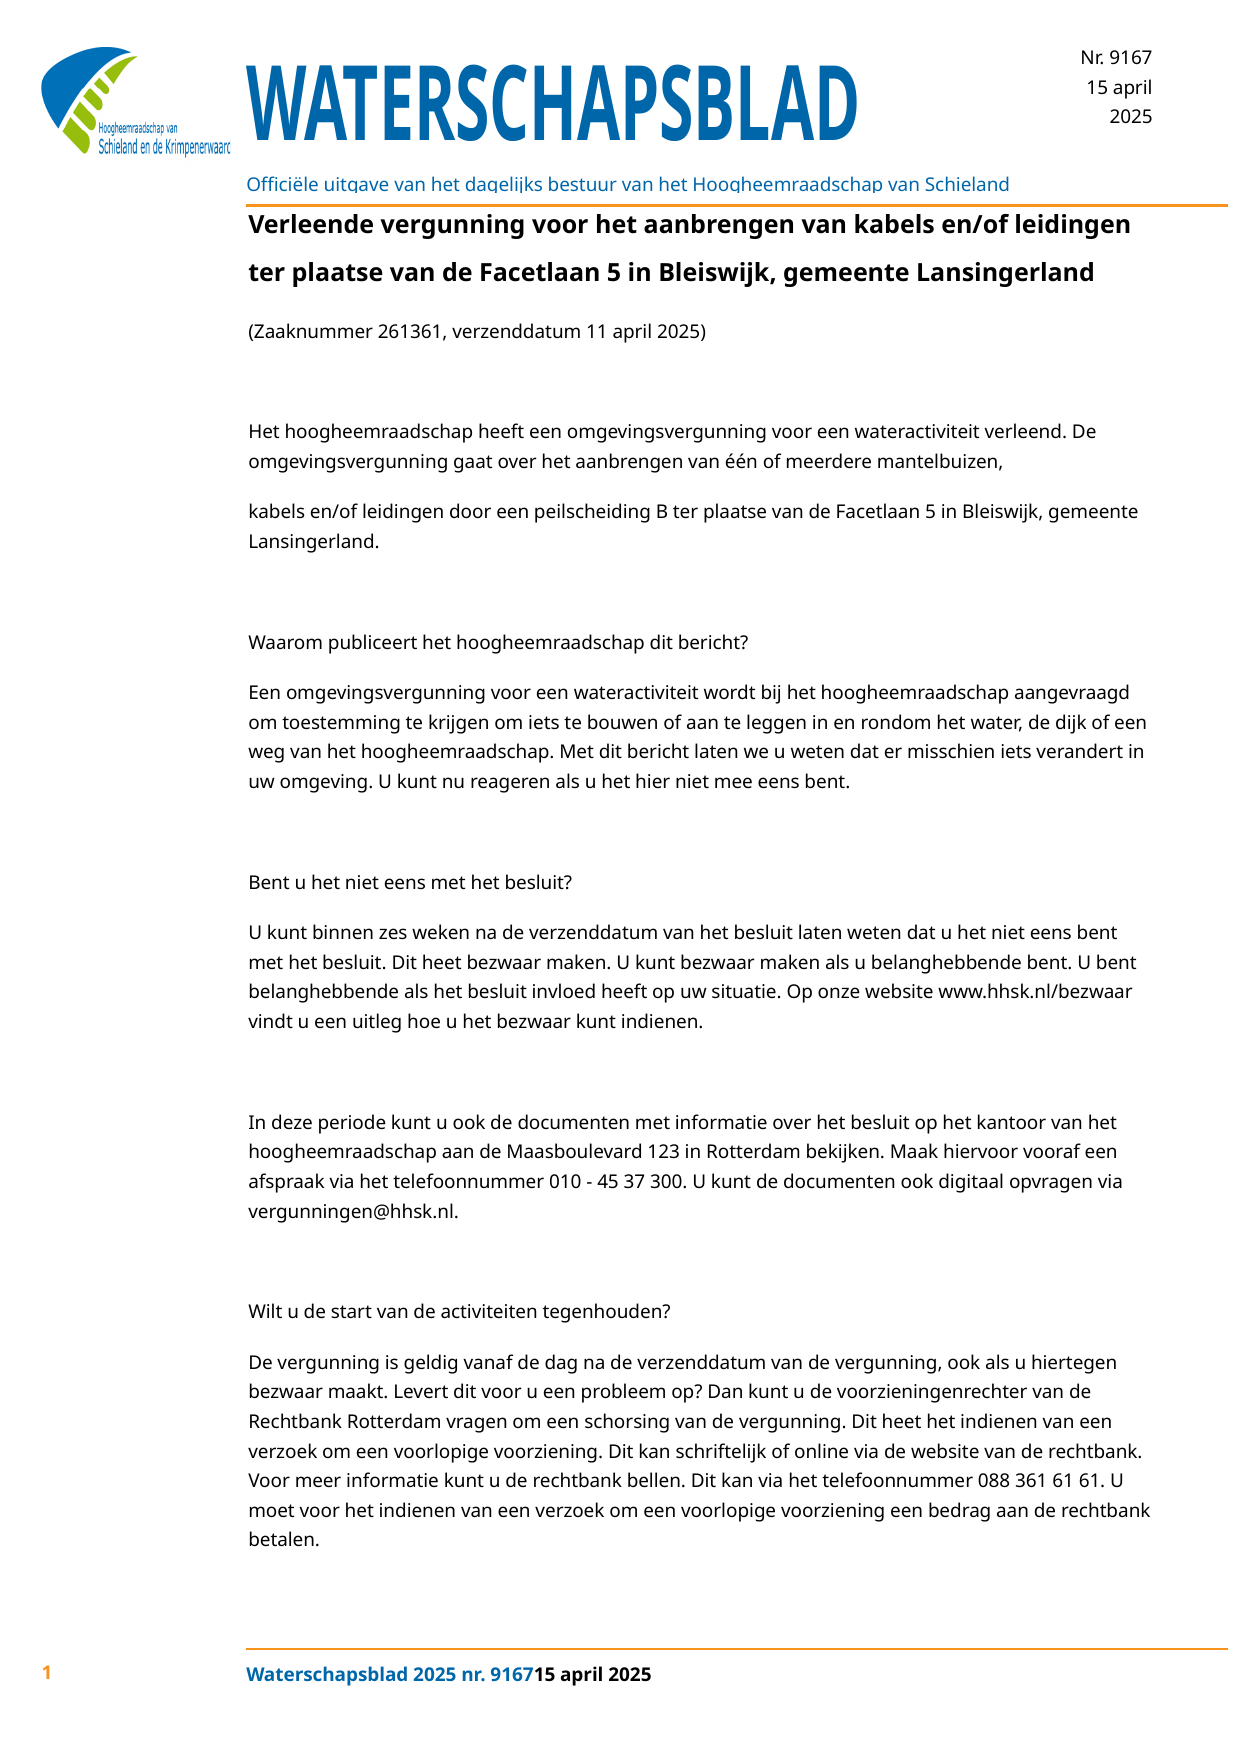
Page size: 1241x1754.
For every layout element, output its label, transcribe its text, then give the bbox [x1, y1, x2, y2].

text Waarom publiceert het hoogheemraadschap dit bericht? [248, 629, 1152, 655]
text Een omgevingsvergunning voor een wateractiviteit wordt bij het hoogheemraadschap aangevraagd om toestemming te krijgen om iets te bouwen of aan te leggen in en rondom het water, de dijk of een weg van het hoogheemraadschap. Met dit bericht laten we u weten dat er misschien iets verandert in uw omgeving. U kunt nu reageren als u het hier niet mee eens bent. [248, 679, 1152, 794]
text Wilt u de start van de activiteiten tegenhouden? [248, 1299, 1152, 1324]
text Verleende vergunning voor het aanbrengen van kabels en/of leidingen ter plaatse van de Facetlaan 5 in Bleiswijk, gemeente Lansingerland [248, 207, 1152, 288]
text De vergunning is geldig vanaf de dag na de verzenddatum van de vergunning, ook als u hiertegen bezwaar maakt. Levert dit voor u een probleem op? Dan kunt u de voorzieningenrechter van de Rechtbank Rotterdam vragen om een schorsing van de vergunning. Dit heet het indienen van een verzoek om een voorlopige voorziening. Dit kan schriftelijk of online via de website van de rechtbank. Voor meer informatie kunt u de rechtbank bellen. Dit kan via het telefoonnummer 088 361 61 61. U moet voor het indienen van een verzoek om een voorlopige voorziening een bedrag aan de rechtbank betalen. [248, 1349, 1152, 1552]
text Bent u het niet eens met het besluit? [248, 869, 1152, 895]
text U kunt binnen zes weken na de verzenddatum van het besluit laten weten dat u het niet eens bent met het besluit. Dit heet bezwaar maken. U kunt bezwaar maken als u belanghebbende bent. U bent belanghebbende als het besluit invloed heeft op uw situatie. Op onze website www.hhsk.nl/bezwaar vindt u een uitleg hoe u het bezwaar kunt indienen. [248, 919, 1152, 1034]
text Het hoogheemraadschap heeft een omgevingsvergunning voor een wateractiviteit verleend. De omgevingsvergunning gaat over het aanbrengen van één of meerdere mantelbuizen, [248, 419, 1152, 474]
text (Zaaknummer 261361, verzenddatum 11 april 2025) [248, 318, 1152, 344]
text In deze periode kunt u ook de documenten met informatie over het besluit op het kantoor van het hoogheemraadschap aan de Maasboulevard 123 in Rotterdam bekijken. Maak hiervoor vooraf een afspraak via het telefoonnummer 010 - 45 37 300. U kunt de documenten ook digitaal opvragen via vergunningen@hhsk.nl. [248, 1109, 1152, 1224]
picture [41, 47, 231, 172]
text kabels en/of leidingen door een peilscheiding B ter plaatse van de Facetlaan 5 in Bleiswijk, gemeente Lansingerland. [248, 499, 1152, 554]
